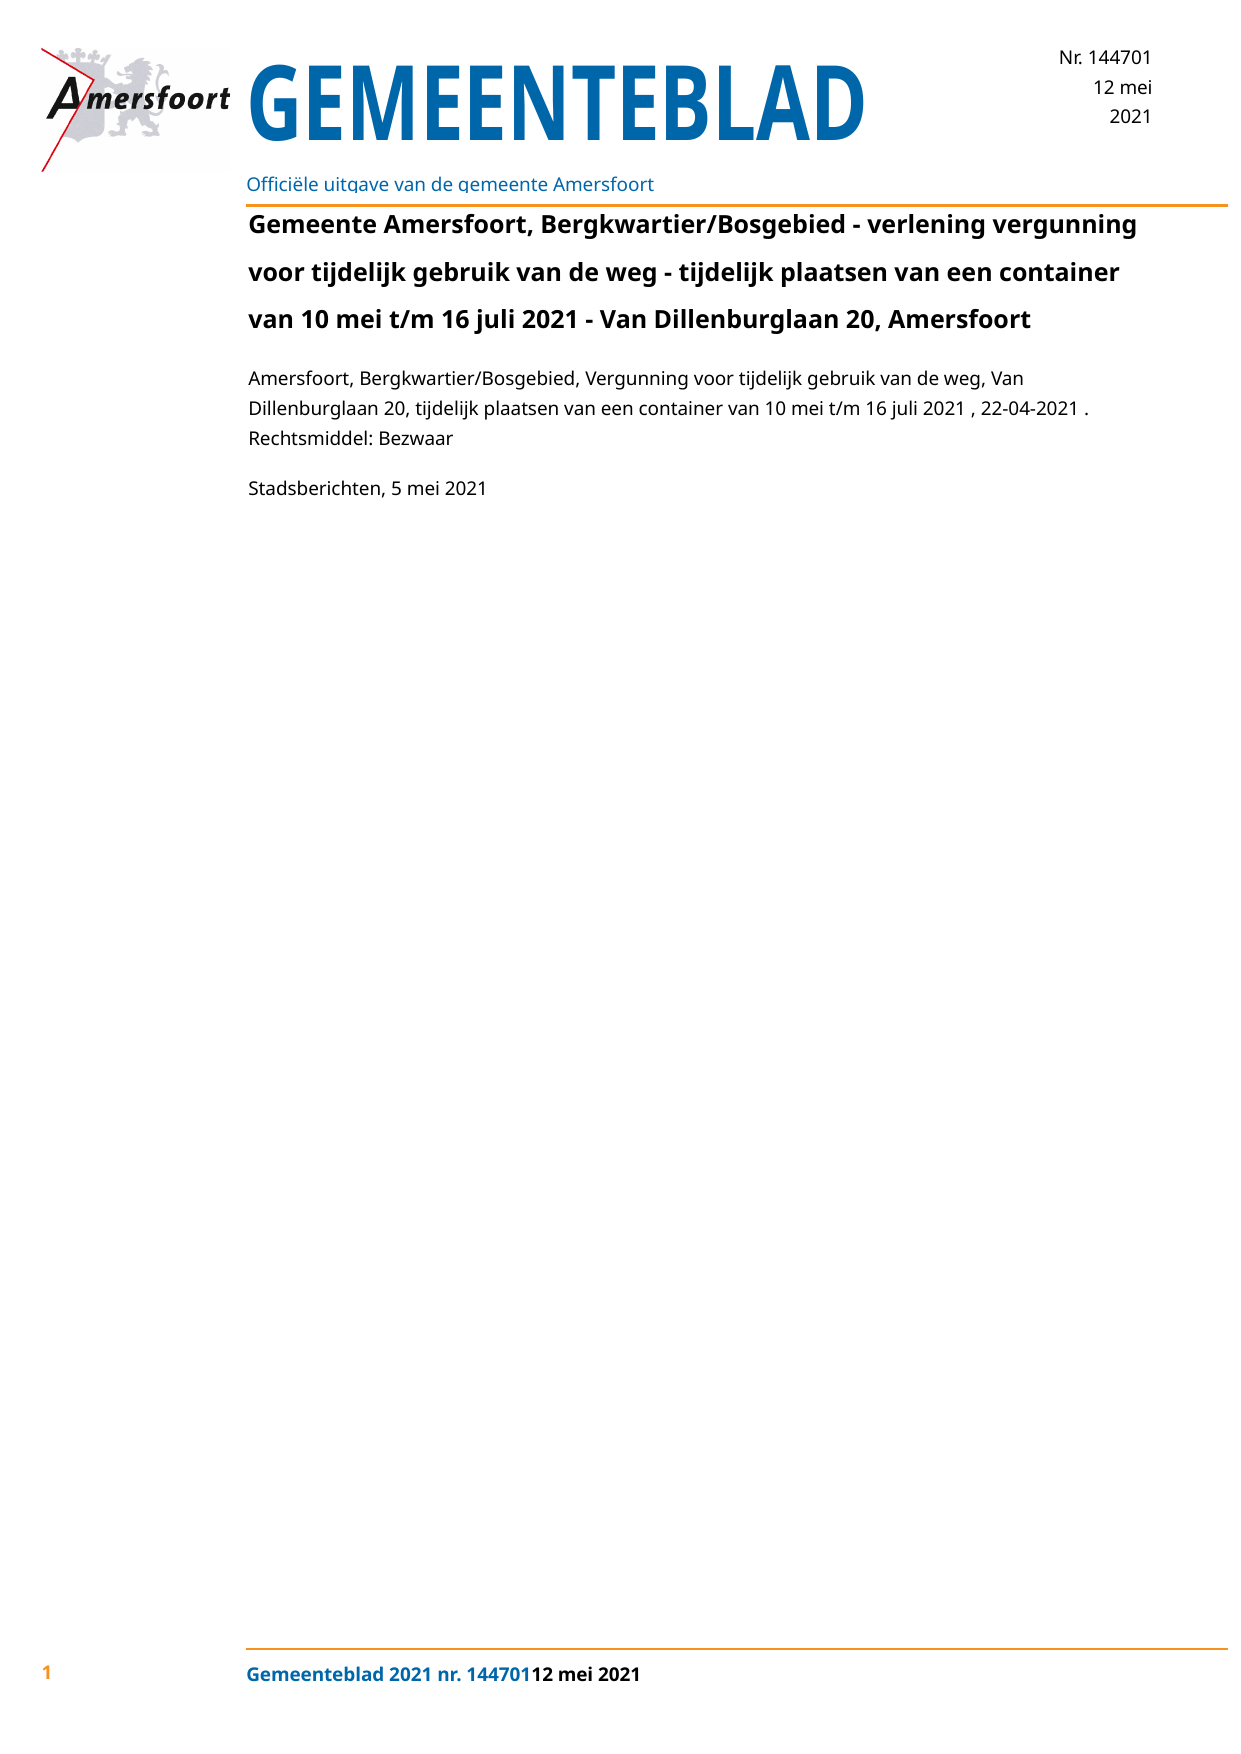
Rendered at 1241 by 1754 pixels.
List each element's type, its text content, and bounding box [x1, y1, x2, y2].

picture [41, 47, 231, 172]
text Stadsberichten, 5 mei 2021 [248, 475, 1152, 501]
text Amersfoort, Bergkwartier/Bosgebied, Vergunning voor tijdelijk gebruik van de weg, Van Dillenburglaan 20, tijdelijk plaatsen van een container van 10 mei t/m 16 juli 2021 , 22-04-2021 . Rechtsmiddel: Bezwaar [248, 366, 1152, 450]
text Gemeente Amersfoort, Bergkwartier/Bosgebied - verlening vergunning voor tijdelijk gebruik van de weg - tijdelijk plaatsen van een container van 10 mei t/m 16 juli 2021 - Van Dillenburglaan 20, Amersfoort [248, 207, 1152, 336]
